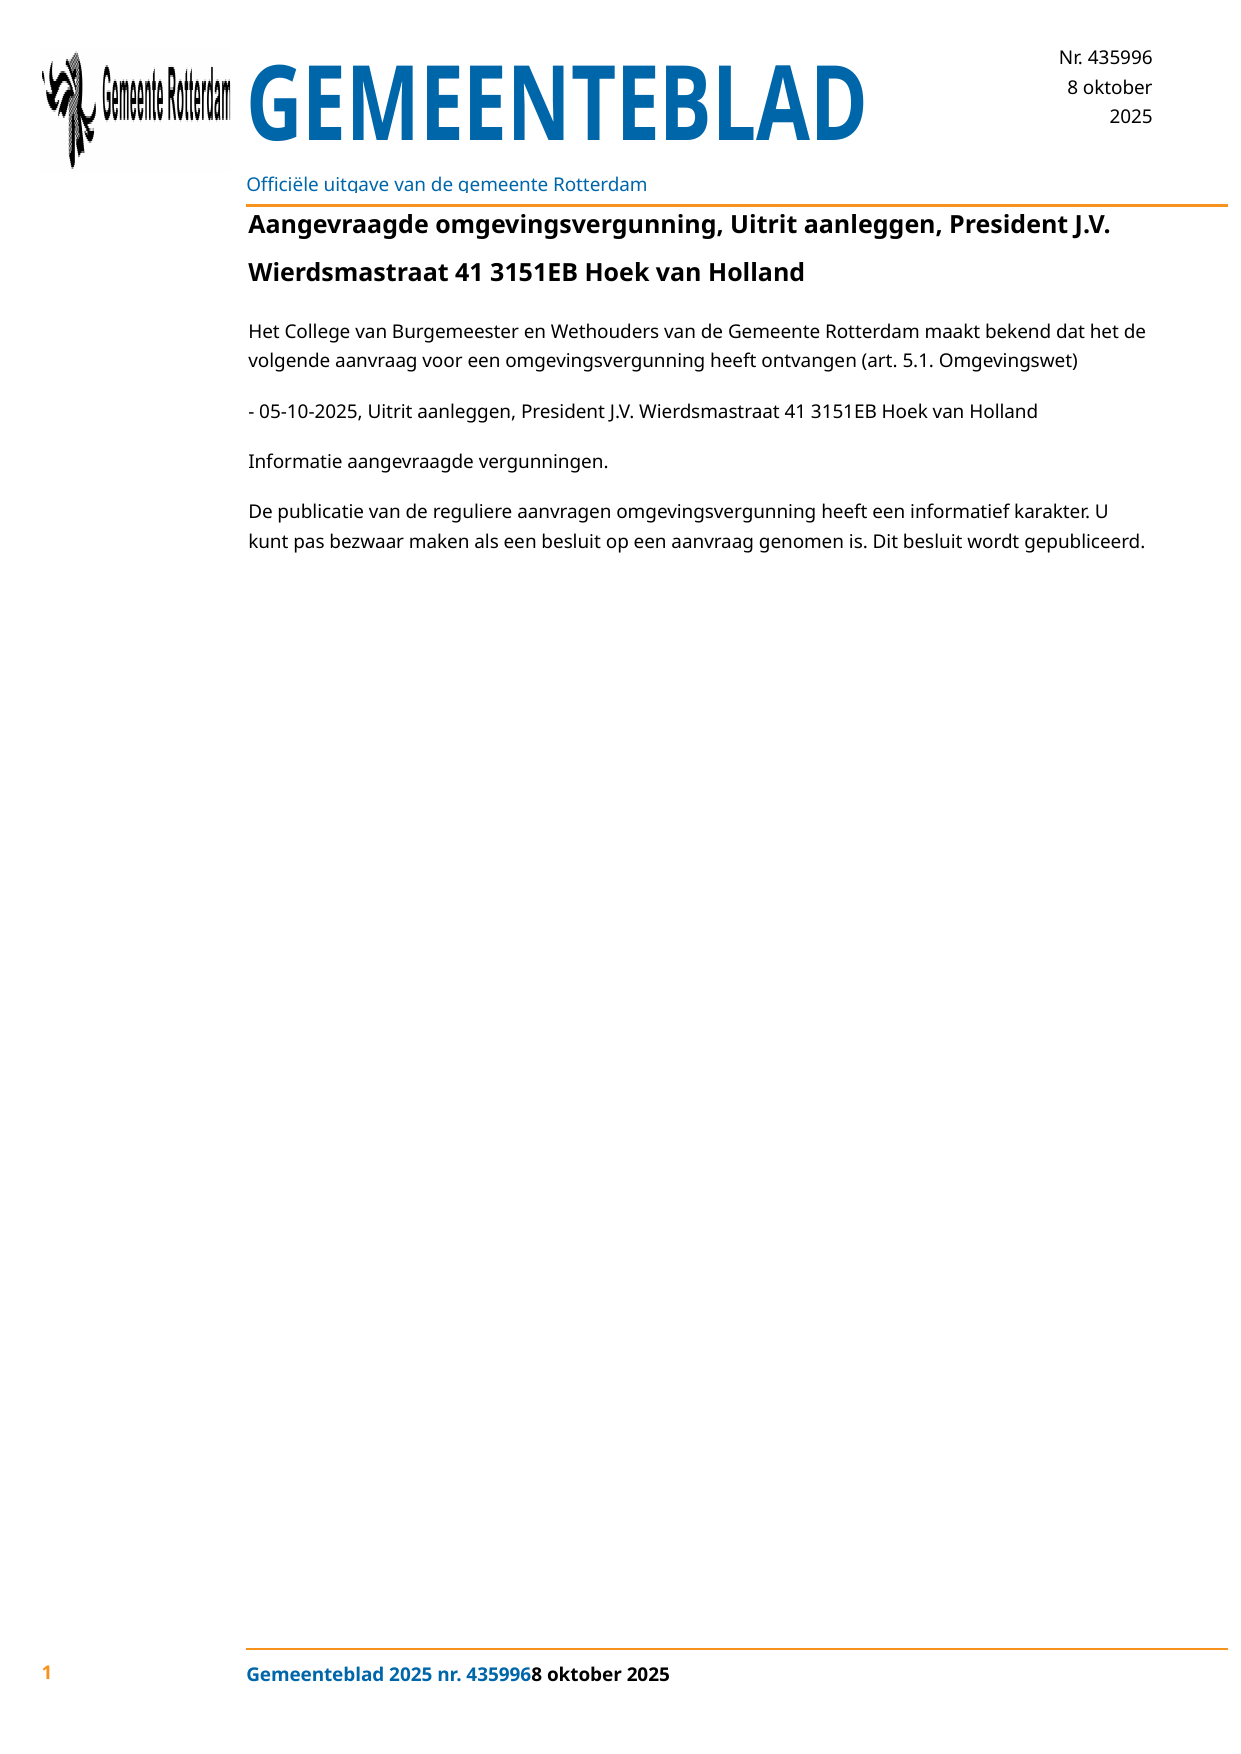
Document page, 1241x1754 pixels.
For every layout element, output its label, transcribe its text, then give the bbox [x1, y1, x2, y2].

text De publicatie van de reguliere aanvragen omgevingsvergunning heeft een informatief karakter. U kunt pas bezwaar maken als een besluit op een aanvraag genomen is. Dit besluit wordt gepubliceerd. [248, 499, 1152, 554]
picture [41, 47, 231, 172]
text - 05-10-2025, Uitrit aanleggen, President J.V. Wierdsmastraat 41 3151EB Hoek van Holland [248, 398, 1152, 424]
text Informatie aangevraagde vergunningen. [248, 448, 1152, 474]
text Het College van Burgemeester en Wethouders van de Gemeente Rotterdam maakt bekend dat het de volgende aanvraag voor een omgevingsvergunning heeft ontvangen (art. 5.1. Omgevingswet) [248, 318, 1152, 373]
text Aangevraagde omgevingsvergunning, Uitrit aanleggen, President J.V. Wierdsmastraat 41 3151EB Hoek van Holland [248, 207, 1152, 288]
